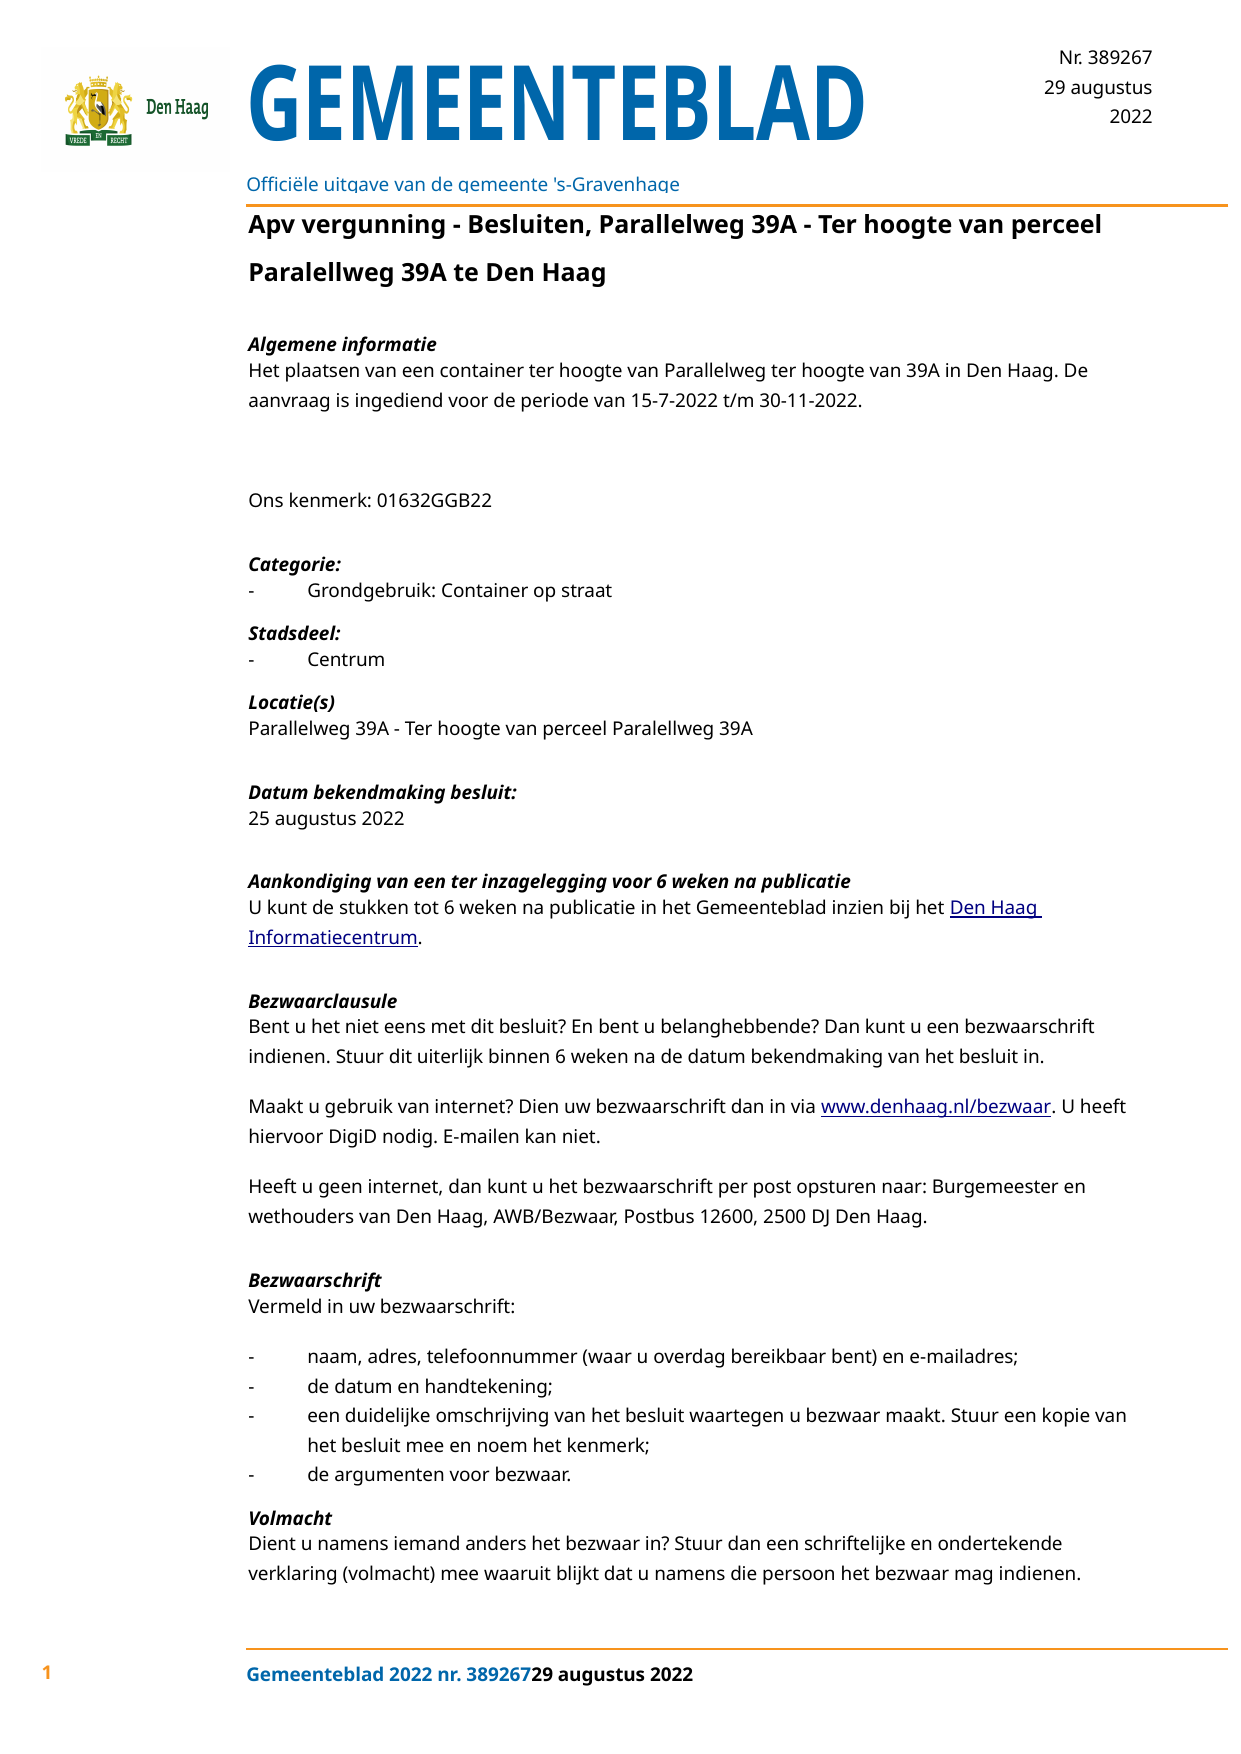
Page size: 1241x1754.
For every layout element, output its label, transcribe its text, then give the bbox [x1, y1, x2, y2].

text Het plaatsen van een container ter hoogte van Parallelweg ter hoogte van 39A in Den Haag. De aanvraag is ingediend voor de periode van 15-7-2022 t/m 30-11-2022. [248, 357, 1152, 412]
text Algemene informatie [248, 331, 1152, 357]
text Ons kenmerk: 01632GGB22 [248, 488, 1152, 513]
text Locatie(s) [248, 689, 1152, 715]
list Centrum [248, 646, 1152, 672]
text Datum bekendmaking besluit: [248, 779, 1152, 805]
text Aankondiging van een ter inzagelegging voor 6 weken na publicatie [248, 869, 1152, 894]
text Bezwaarschrift [248, 1267, 1152, 1293]
picture [41, 47, 231, 172]
text Stadsdeel: [248, 620, 1152, 646]
text Apv vergunning - Besluiten, Parallelweg 39A - Ter hoogte van perceel Paralellweg 39A te Den Haag [248, 207, 1152, 288]
text Vermeld in uw bezwaarschrift: [248, 1293, 1152, 1319]
list de datum en handtekening; [248, 1373, 1152, 1399]
text Bent u het niet eens met dit besluit? En bent u belanghebbende? Dan kunt u een bezwaarschrift indienen. Stuur dit uiterlijk binnen 6 weken na de datum bekendmaking van het besluit in. [248, 1014, 1152, 1069]
list de argumenten voor bezwaar. [248, 1462, 1152, 1487]
text 25 augustus 2022 [248, 805, 1152, 830]
text Volmacht [248, 1505, 1152, 1531]
text Parallelweg 39A - Ter hoogte van perceel Paralellweg 39A [248, 715, 1152, 741]
list een duidelijke omschrijving van het besluit waartegen u bezwaar maakt. Stuur een kopie van het besluit mee en noem het kenmerk; [248, 1402, 1152, 1458]
text U kunt de stukken tot 6 weken na publicatie in het Gemeenteblad inzien bij het Den Haag Informatiecentrum. [248, 894, 1152, 950]
text Categorie: [248, 552, 1152, 577]
list Grondgebruik: Container op straat [248, 577, 1152, 603]
text Maakt u gebruik van internet? Dien uw bezwaarschrift dan in via www.denhaag.nl/bezwaar. U heeft hiervoor DigiD nodig. E-mailen kan niet. [248, 1094, 1152, 1149]
text Heeft u geen internet, dan kunt u het bezwaarschrift per post opsturen naar: Burgemeester en wethouders van Den Haag, AWB/Bezwaar, Postbus 12600, 2500 DJ Den Haag. [248, 1174, 1152, 1229]
text Bezwaarclausule [248, 988, 1152, 1014]
list naam, adres, telefoonnummer (waar u overdag bereikbaar bent) en e-mailadres; [248, 1343, 1152, 1369]
text Dient u namens iemand anders het bezwaar in? Stuur dan een schriftelijke en ondertekende verklaring (volmacht) mee waaruit blijkt dat u namens die persoon het bezwaar mag indienen. [248, 1531, 1152, 1586]
